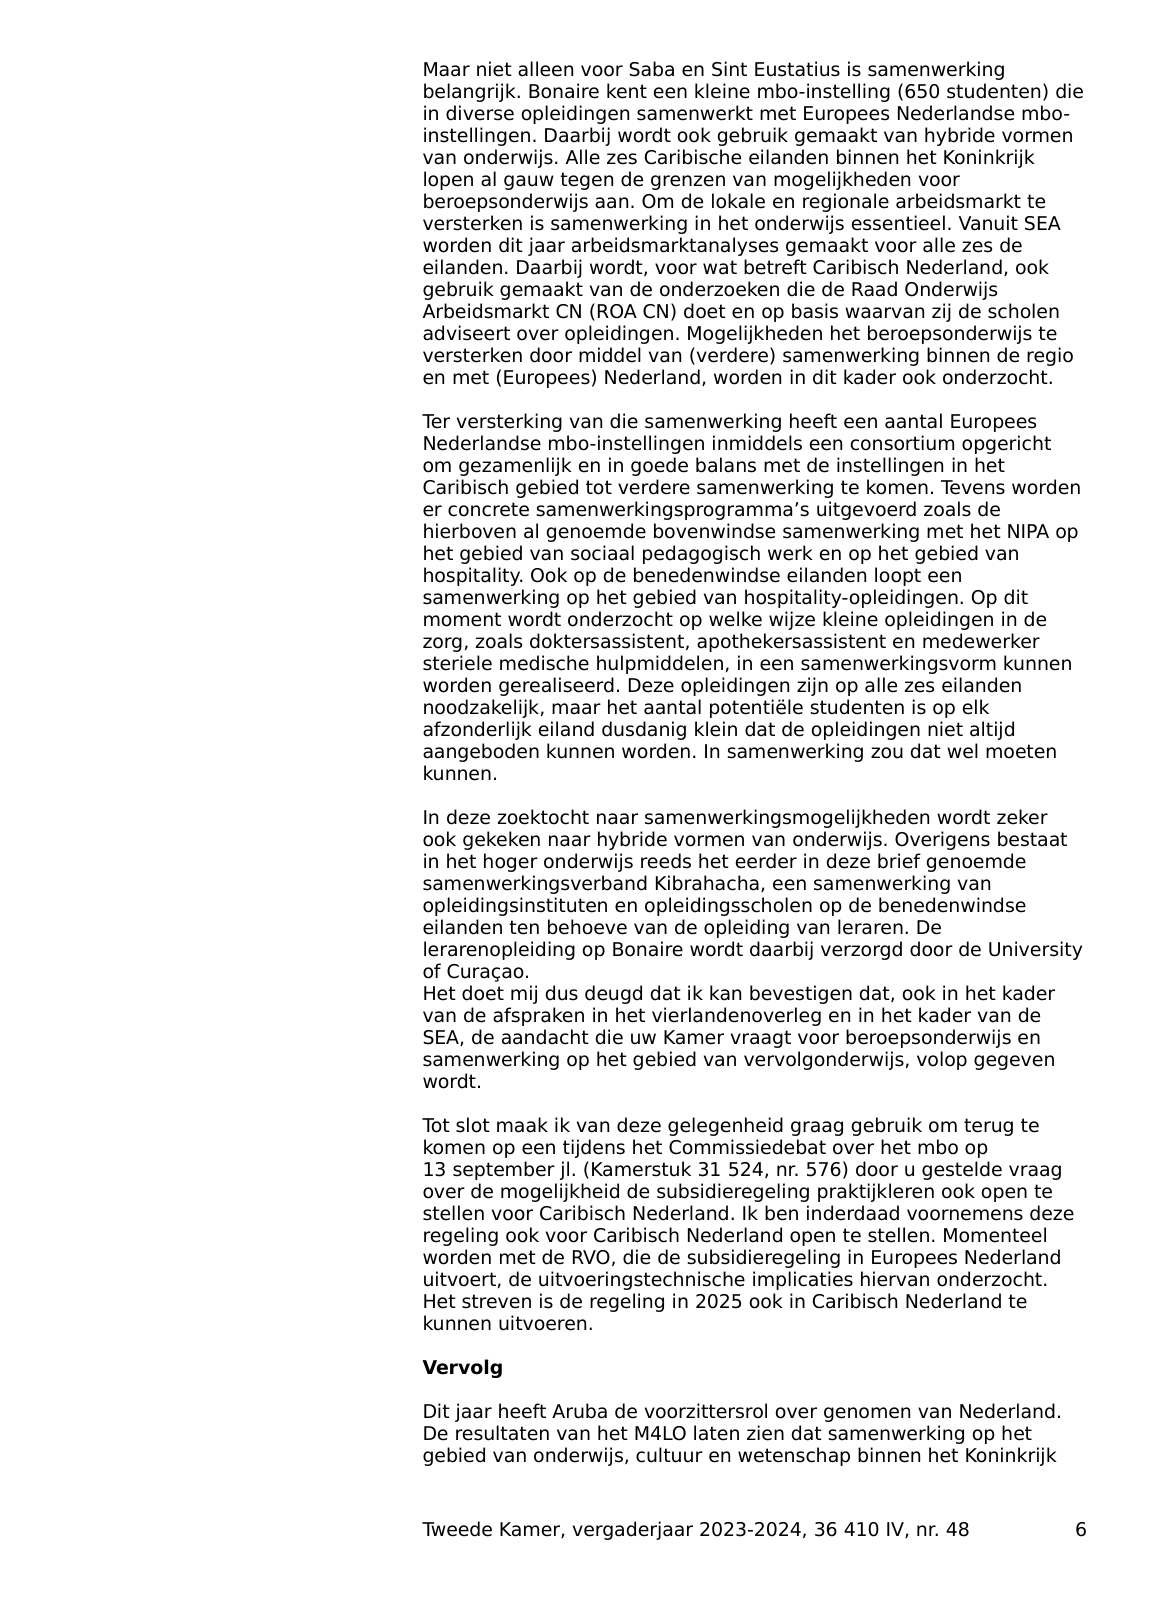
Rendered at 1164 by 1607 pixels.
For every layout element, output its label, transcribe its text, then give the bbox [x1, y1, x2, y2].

text In deze zoektocht naar samenwerkingsmogelijkheden wordt zeker ook gekeken naar hybride vormen van onderwijs. Overigens bestaat in het hoger onderwijs reeds het eerder in deze brief genoemde samenwerkingsverband Kibrahacha, een samenwerking van opleidingsinstituten en opleidingsscholen op de benedenwindse eilanden ten behoeve van de opleiding van leraren. De lerarenopleiding op Bonaire wordt daarbij verzorgd door de University of Curaçao. [422, 807, 1087, 983]
subtitle Vervolg [422, 1357, 1087, 1379]
text Dit jaar heeft Aruba de voorzittersrol over genomen van Nederland. De resultaten van het M4LO laten zien dat samenwerking op het gebied van onderwijs, cultuur en wetenschap binnen het Koninkrijk [422, 1401, 1087, 1467]
text Maar niet alleen voor Saba en Sint Eustatius is samenwerking belangrijk. Bonaire kent een kleine mbo-instelling (650 studenten) die in diverse opleidingen samenwerkt met Europees Nederlandse mbo-instellingen. Daarbij wordt ook gebruik gemaakt van hybride vormen van onderwijs. Alle zes Caribische eilanden binnen het Koninkrijk lopen al gauw tegen de grenzen van mogelijkheden voor beroepsonderwijs aan. Om de lokale en regionale arbeidsmarkt te versterken is samenwerking in het onderwijs essentieel. Vanuit SEA worden dit jaar arbeidsmarktanalyses gemaakt voor alle zes de eilanden. Daarbij wordt, voor wat betreft Caribisch Nederland, ook gebruik gemaakt van de onderzoeken die de Raad Onderwijs Arbeidsmarkt CN (ROA CN) doet en op basis waarvan zij de scholen adviseert over opleidingen. Mogelijkheden het beroepsonderwijs te versterken door middel van (verdere) samenwerking binnen de regio en met (Europees) Nederland, worden in dit kader ook onderzocht. [422, 59, 1087, 389]
text Het doet mij dus deugd dat ik kan bevestigen dat, ook in het kader van de afspraken in het vierlandenoverleg en in het kader van de SEA, de aandacht die uw Kamer vraagt voor beroepsonderwijs en samenwerking op het gebied van vervolgonderwijs, volop gegeven wordt. [422, 983, 1087, 1092]
text Tot slot maak ik van deze gelegenheid graag gebruik om terug te komen op een tijdens het Commissiedebat over het mbo op 13 september jl. (Kamerstuk 31 524, nr. 576) door u gestelde vraag over de mogelijkheid de subsidieregeling praktijkleren ook open te stellen voor Caribisch Nederland. Ik ben inderdaad voornemens deze regeling ook voor Caribisch Nederland open te stellen. Momenteel worden met de RVO, die de subsidieregeling in Europees Nederland uitvoert, de uitvoeringstechnische implicaties hiervan onderzocht. Het streven is de regeling in 2025 ook in Caribisch Nederland te kunnen uitvoeren. [422, 1115, 1087, 1334]
text Ter versterking van die samenwerking heeft een aantal Europees Nederlandse mbo-instellingen inmiddels een consortium opgericht om gezamenlijk en in goede balans met de instellingen in het Caribisch gebied tot verdere samenwerking te komen. Tevens worden er concrete samenwerkingsprogramma’s uitgevoerd zoals de hierboven al genoemde bovenwindse samenwerking met het NIPA op het gebied van sociaal pedagogisch werk en op het gebied van hospitality. Ook op de benedenwindse eilanden loopt een samenwerking op het gebied van hospitality-opleidingen. Op dit moment wordt onderzocht op welke wijze kleine opleidingen in de zorg, zoals doktersassistent, apothekersassistent en medewerker steriele medische hulpmiddelen, in een samenwerkingsvorm kunnen worden gerealiseerd. Deze opleidingen zijn op alle zes eilanden noodzakelijk, maar het aantal potentiële studenten is op elk afzonderlijk eiland dusdanig klein dat de opleidingen niet altijd aangeboden kunnen worden. In samenwerking zou dat wel moeten kunnen. [422, 411, 1087, 784]
